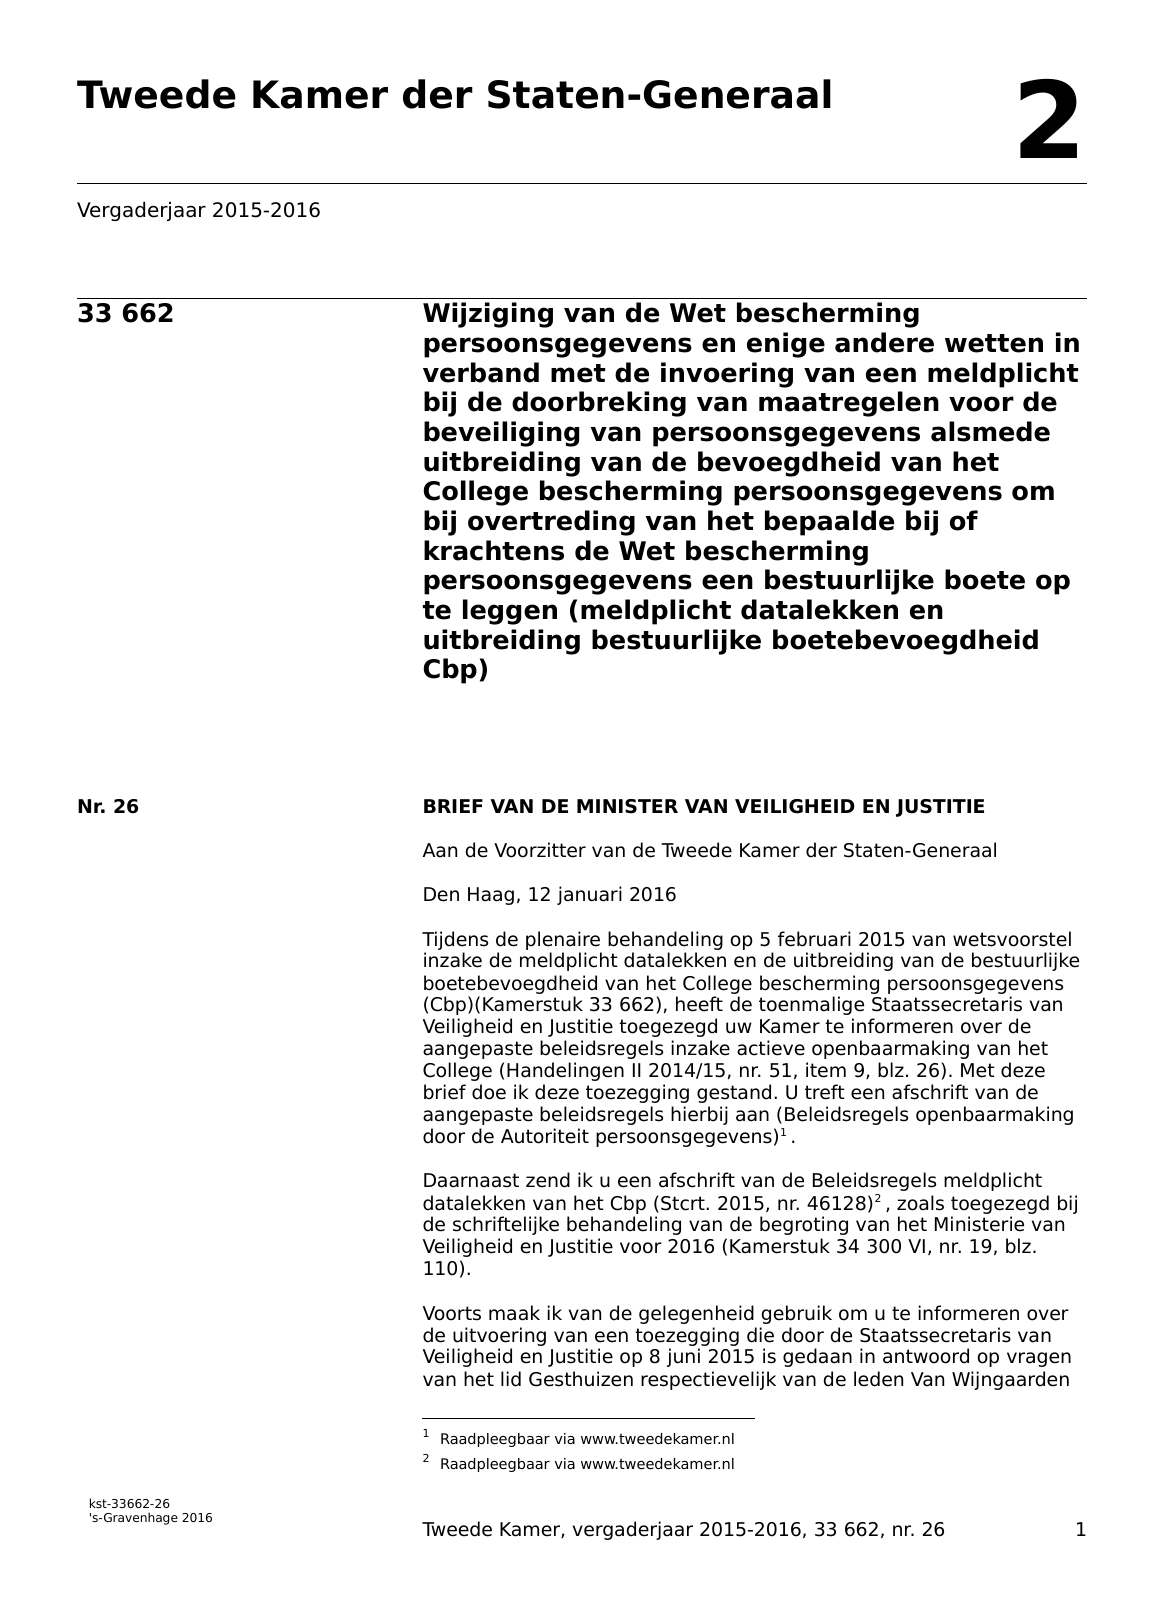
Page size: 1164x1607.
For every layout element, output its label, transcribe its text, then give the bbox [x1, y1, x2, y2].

table_cell Vergaderjaar 2015-2016 [77, 184, 1087, 298]
text Aan de Voorzitter van de Tweede Kamer der Staten-Generaal [422, 840, 1087, 862]
text Daarnaast zend ik u een afschrift van de Beleidsregels meldplicht datalekken van het Cbp (Stcrt. 2015, nr. 46128), zoals toegezegd bij de schriftelijke behandeling van de begroting van het Ministerie van Veiligheid en Justitie voor 2016 (Kamerstuk 34 300 VI, nr. 19, blz. 110). [422, 1170, 1087, 1280]
text Raadpleegbaar via www.tweedekamer.nl [422, 1452, 1087, 1474]
text Raadpleegbaar via www.tweedekamer.nl [422, 1427, 1087, 1449]
subtitle Nr. 26 BRIEF VAN DE MINISTER VAN VEILIGHEID EN JUSTITIE [77, 796, 1087, 818]
text Den Haag, 12 januari 2016 [422, 884, 1087, 906]
text kst-33662-26 [88, 1497, 323, 1511]
text Voorts maak ik van de gelegenheid gebruik om u te informeren over de uitvoering van een toezegging die door de Staatssecretaris van Veiligheid en Justitie op 8 juni 2015 is gedaan in antwoord op vragen van het lid Gesthuizen respectievelijk van de leden Van Wijngaarden [422, 1302, 1087, 1390]
table_header 2 [886, 59, 1087, 183]
text Tijdens de plenaire behandeling op 5 februari 2015 van wetsvoorstel inzake de meldplicht datalekken en de uitbreiding van de bestuurlijke boetebevoegdheid van het College bescherming persoonsgegevens (Cbp)(Kamerstuk 33 662), heeft de toenmalige Staatssecretaris van Veiligheid en Justitie toegezegd uw Kamer te informeren over de aangepaste beleidsregels inzake actieve openbaarmaking van het College (Handelingen II 2014/15, nr. 51, item 9, blz. 26). Met deze brief doe ik deze toezegging gestand. U treft een afschrift van de aangepaste beleidsregels hierbij aan (Beleidsregels openbaarmaking door de Autoriteit persoonsgegevens). [422, 928, 1087, 1148]
text 's-Gravenhage 2016 [88, 1511, 323, 1525]
table_header Tweede Kamer der Staten-Generaal [77, 59, 886, 183]
subtitle 33 662 Wijziging van de Wet bescherming persoonsgegevens en enige andere wetten in verband met de invoering van een meldplicht bij de doorbreking van maatregelen voor de beveiliging van persoonsgegevens alsmede uitbreiding van de bevoegdheid van het College bescherming persoonsgegevens om bij overtreding van het bepaalde bij of krachtens de Wet bescherming persoonsgegevens een bestuurlijke boete op te leggen (meldplicht datalekken en uitbreiding bestuurlijke boetebevoegdheid Cbp) [77, 299, 1087, 685]
